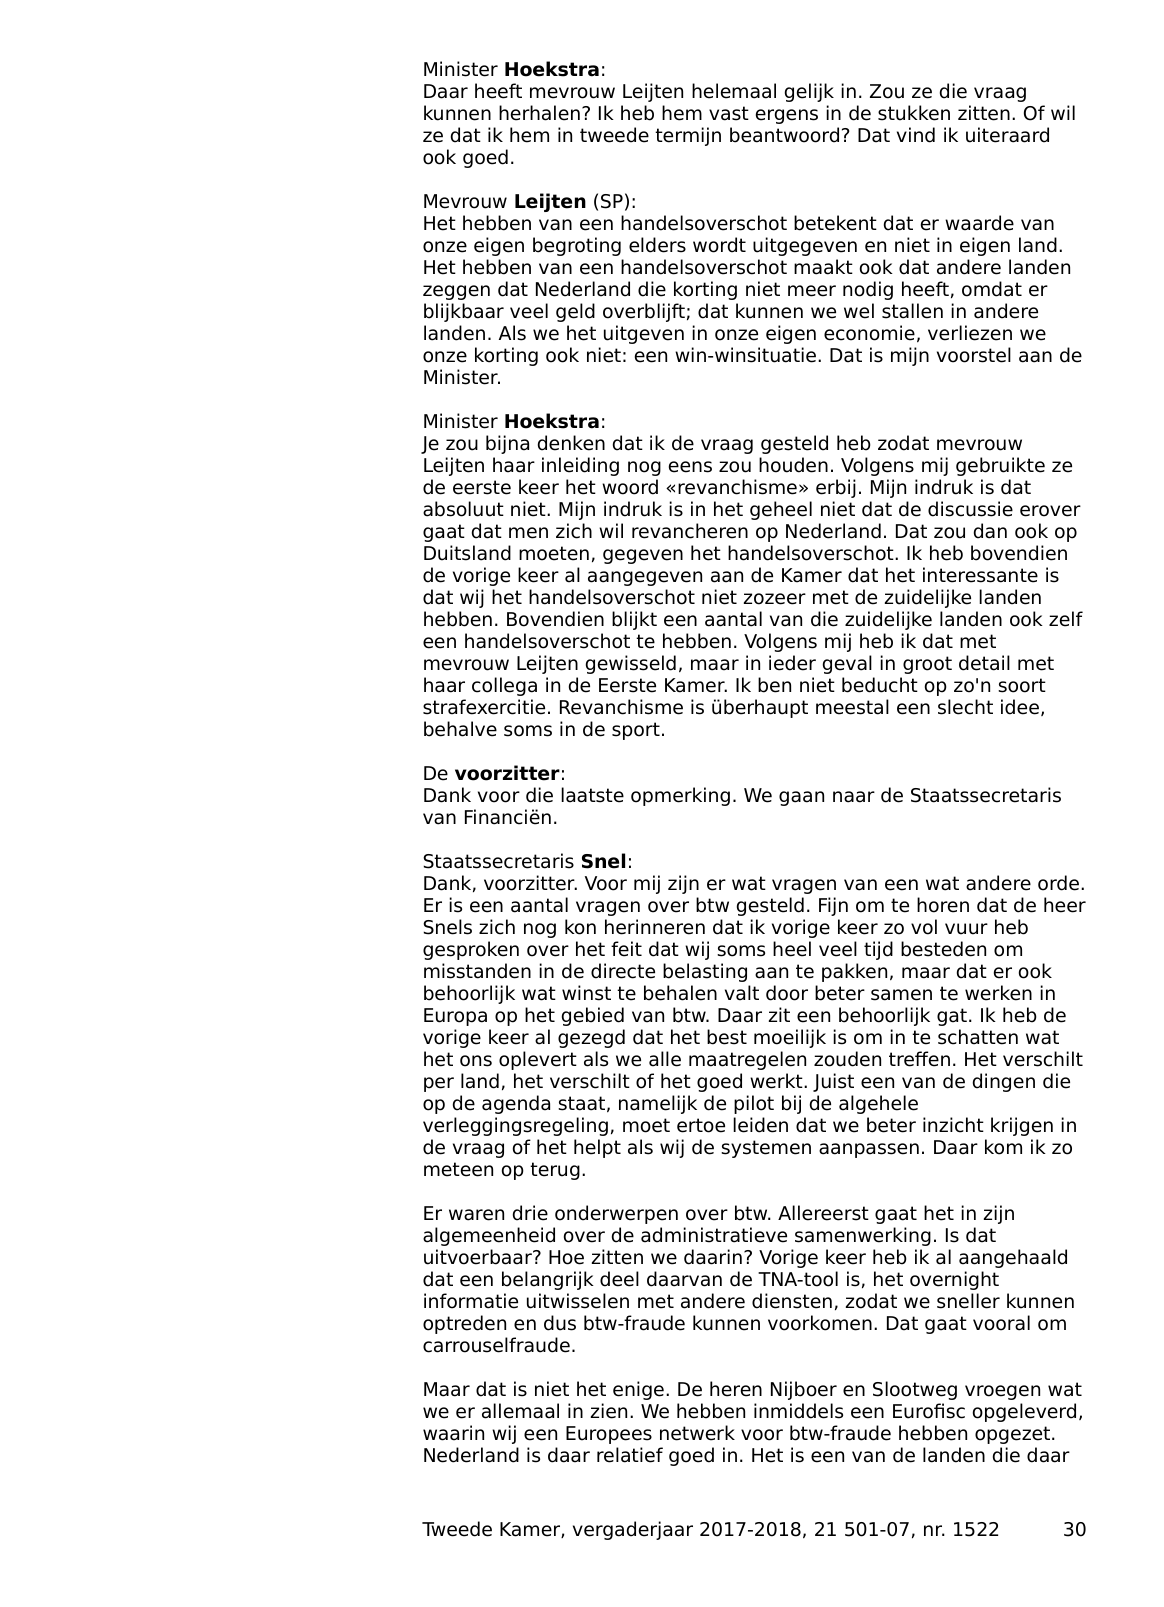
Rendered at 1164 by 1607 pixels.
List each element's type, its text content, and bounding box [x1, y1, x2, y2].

text Mevrouw Leijten (SP): [422, 191, 1087, 213]
text Dank voor die laatste opmerking. We gaan naar de Staatssecretaris van Financiën. [422, 785, 1087, 829]
text Daar heeft mevrouw Leijten helemaal gelijk in. Zou ze die vraag kunnen herhalen? Ik heb hem vast ergens in de stukken zitten. Of wil ze dat ik hem in tweede termijn beantwoord? Dat vind ik uiteraard ook goed. [422, 81, 1087, 169]
text Dank, voorzitter. Voor mij zijn er wat vragen van een wat andere orde. Er is een aantal vragen over btw gesteld. Fijn om te horen dat de heer Snels zich nog kon herinneren dat ik vorige keer zo vol vuur heb gesproken over het feit dat wij soms heel veel tijd besteden om misstanden in de directe belasting aan te pakken, maar dat er ook behoorlijk wat winst te behalen valt door beter samen te werken in Europa op het gebied van btw. Daar zit een behoorlijk gat. Ik heb de vorige keer al gezegd dat het best moeilijk is om in te schatten wat het ons oplevert als we alle maatregelen zouden treffen. Het verschilt per land, het verschilt of het goed werkt. Juist een van de dingen die op de agenda staat, namelijk de pilot bij de algehele verleggingsregeling, moet ertoe leiden dat we beter inzicht krijgen in de vraag of het helpt als wij de systemen aanpassen. Daar kom ik zo meteen op terug. [422, 873, 1087, 1181]
text Staatssecretaris Snel: [422, 851, 1087, 873]
text De voorzitter: [422, 763, 1087, 785]
text Er waren drie onderwerpen over btw. Allereerst gaat het in zijn algemeenheid over de administratieve samenwerking. Is dat uitvoerbaar? Hoe zitten we daarin? Vorige keer heb ik al aangehaald dat een belangrijk deel daarvan de TNA-tool is, het overnight informatie uitwisselen met andere diensten, zodat we sneller kunnen optreden en dus btw-fraude kunnen voorkomen. Dat gaat vooral om carrouselfraude. [422, 1203, 1087, 1357]
text Het hebben van een handelsoverschot betekent dat er waarde van onze eigen begroting elders wordt uitgegeven en niet in eigen land. Het hebben van een handelsoverschot maakt ook dat andere landen zeggen dat Nederland die korting niet meer nodig heeft, omdat er blijkbaar veel geld overblijft; dat kunnen we wel stallen in andere landen. Als we het uitgeven in onze eigen economie, verliezen we onze korting ook niet: een win-winsituatie. Dat is mijn voorstel aan de Minister. [422, 213, 1087, 389]
text Minister Hoekstra: [422, 59, 1087, 81]
text Minister Hoekstra: [422, 411, 1087, 433]
text Je zou bijna denken dat ik de vraag gesteld heb zodat mevrouw Leijten haar inleiding nog eens zou houden. Volgens mij gebruikte ze de eerste keer het woord «revanchisme» erbij. Mijn indruk is dat absoluut niet. Mijn indruk is in het geheel niet dat de discussie erover gaat dat men zich wil revancheren op Nederland. Dat zou dan ook op Duitsland moeten, gegeven het handelsoverschot. Ik heb bovendien de vorige keer al aangegeven aan de Kamer dat het interessante is dat wij het handelsoverschot niet zozeer met de zuidelijke landen hebben. Bovendien blijkt een aantal van die zuidelijke landen ook zelf een handelsoverschot te hebben. Volgens mij heb ik dat met mevrouw Leijten gewisseld, maar in ieder geval in groot detail met haar collega in de Eerste Kamer. Ik ben niet beducht op zo'n soort strafexercitie. Revanchisme is überhaupt meestal een slecht idee, behalve soms in de sport. [422, 433, 1087, 741]
text Maar dat is niet het enige. De heren Nijboer en Slootweg vroegen wat we er allemaal in zien. We hebben inmiddels een Eurofisc opgeleverd, waarin wij een Europees netwerk voor btw-fraude hebben opgezet. Nederland is daar relatief goed in. Het is een van de landen die daar [422, 1379, 1087, 1467]
